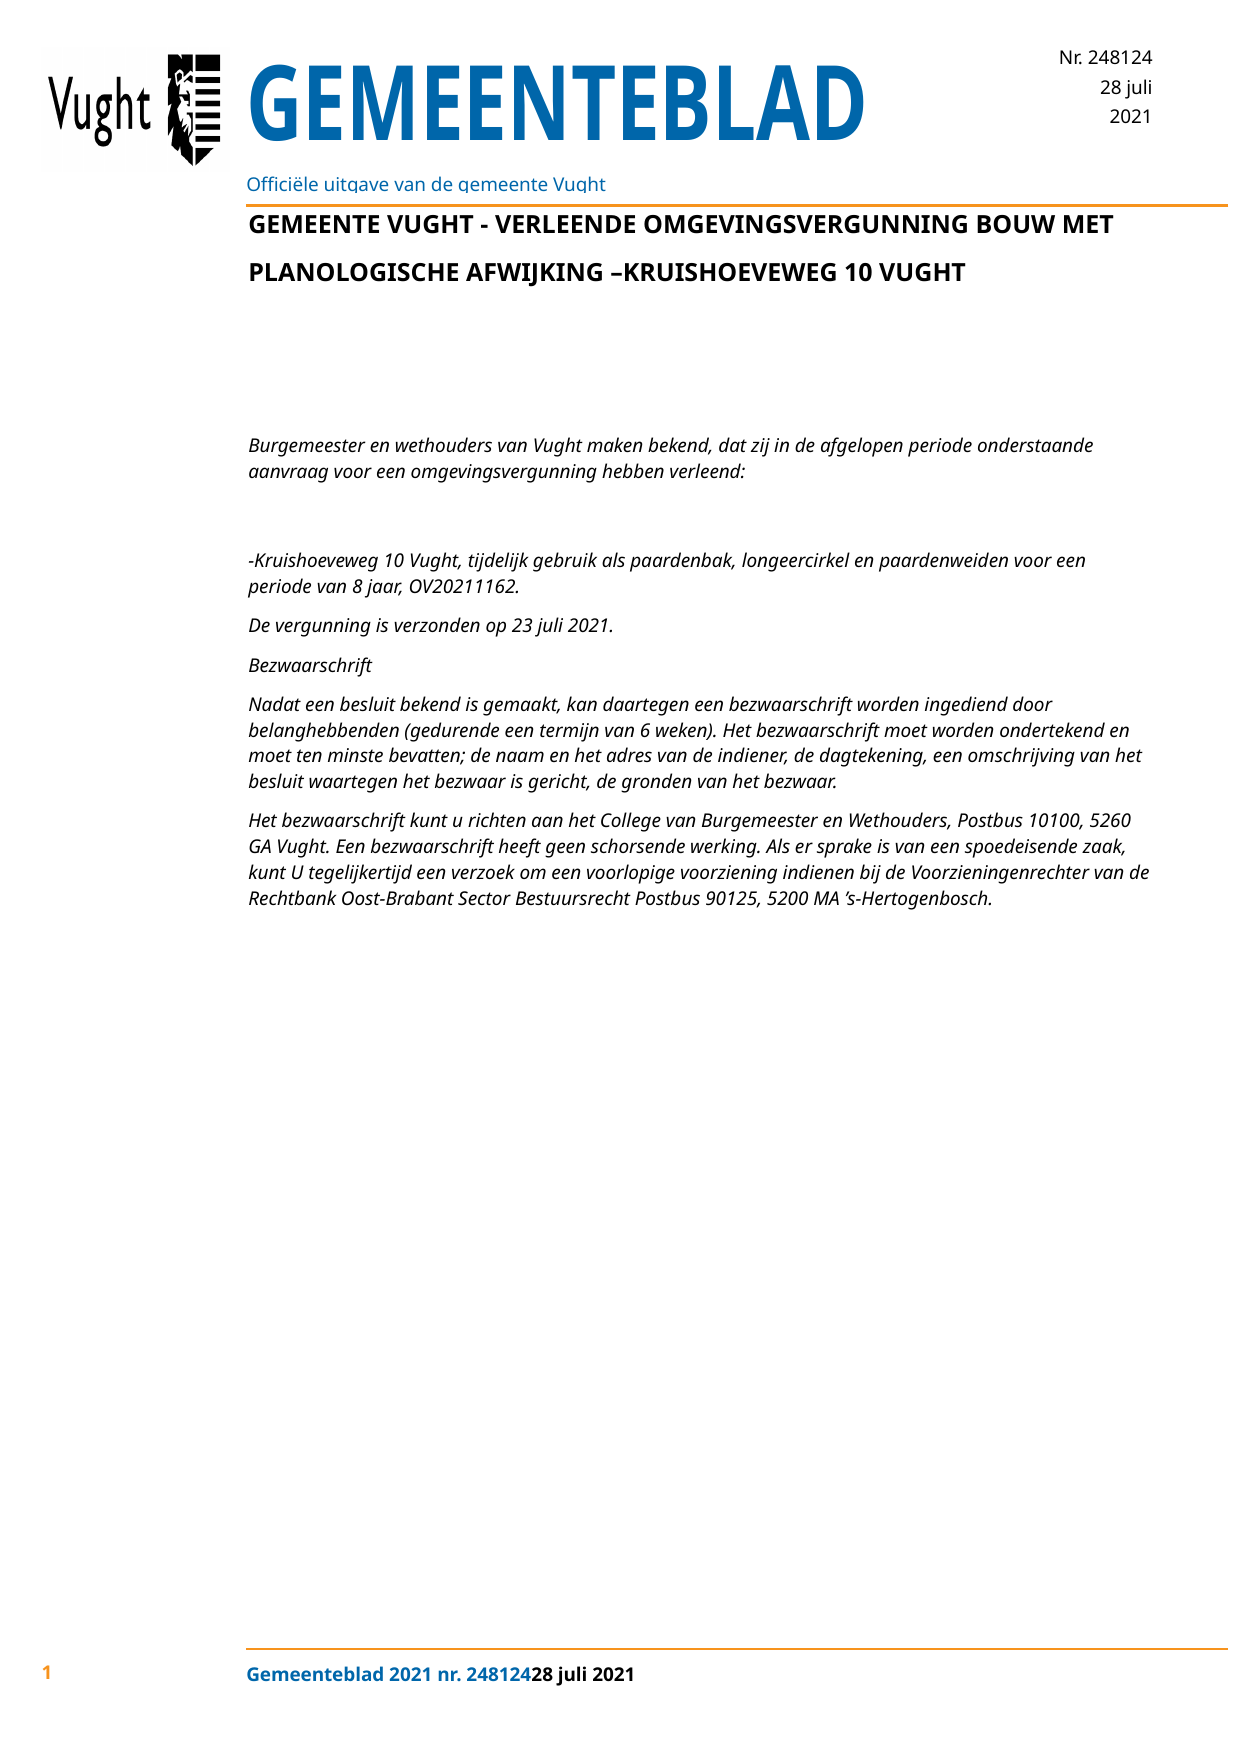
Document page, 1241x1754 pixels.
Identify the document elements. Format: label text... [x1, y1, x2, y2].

text Nadat een besluit bekend is gemaakt, kan daartegen een bezwaarschrift worden ingediend door belanghebbenden (gedurende een termijn van 6 weken). Het bezwaarschrift moet worden ondertekend en moet ten minste bevatten; de naam en het adres van de indiener, de dagtekening, een omschrijving van het besluit waartegen het bezwaar is gericht, de gronden van het bezwaar. [248, 691, 1152, 794]
text Burgemeester en wethouders van Vught maken bekend, dat zij in de afgelopen periode onderstaande aanvraag voor een omgevingsvergunning hebben verleend: [248, 432, 1152, 484]
text Het bezwaarschrift kunt u richten aan het College van Burgemeester en Wethouders, Postbus 10100, 5260 GA Vught. Een bezwaarschrift heeft geen schorsende werking. Als er sprake is van een spoedeisende zaak, kunt U tegelijkertijd een verzoek om een voorlopige voorziening indienen bij de Voorzieningenrechter van de Rechtbank Oost-Brabant Sector Bestuursrecht Postbus 90125, 5200 MA ’s-Hertogenbosch. [248, 808, 1152, 911]
text Bezwaarschrift [248, 652, 1152, 678]
text De vergunning is verzonden op 23 juli 2021. [248, 613, 1152, 638]
text -Kruishoeveweg 10 Vught, tijdelijk gebruik als paardenbak, longeercirkel en paardenweiden voor een periode van 8 jaar, OV20211162. [248, 548, 1152, 599]
text GEMEENTE VUGHT - VERLEENDE OMGEVINGSVERGUNNING BOUW MET PLANOLOGISCHE AFWIJKING –KRUISHOEVEWEG 10 VUGHT [248, 207, 1152, 288]
picture [41, 47, 231, 172]
